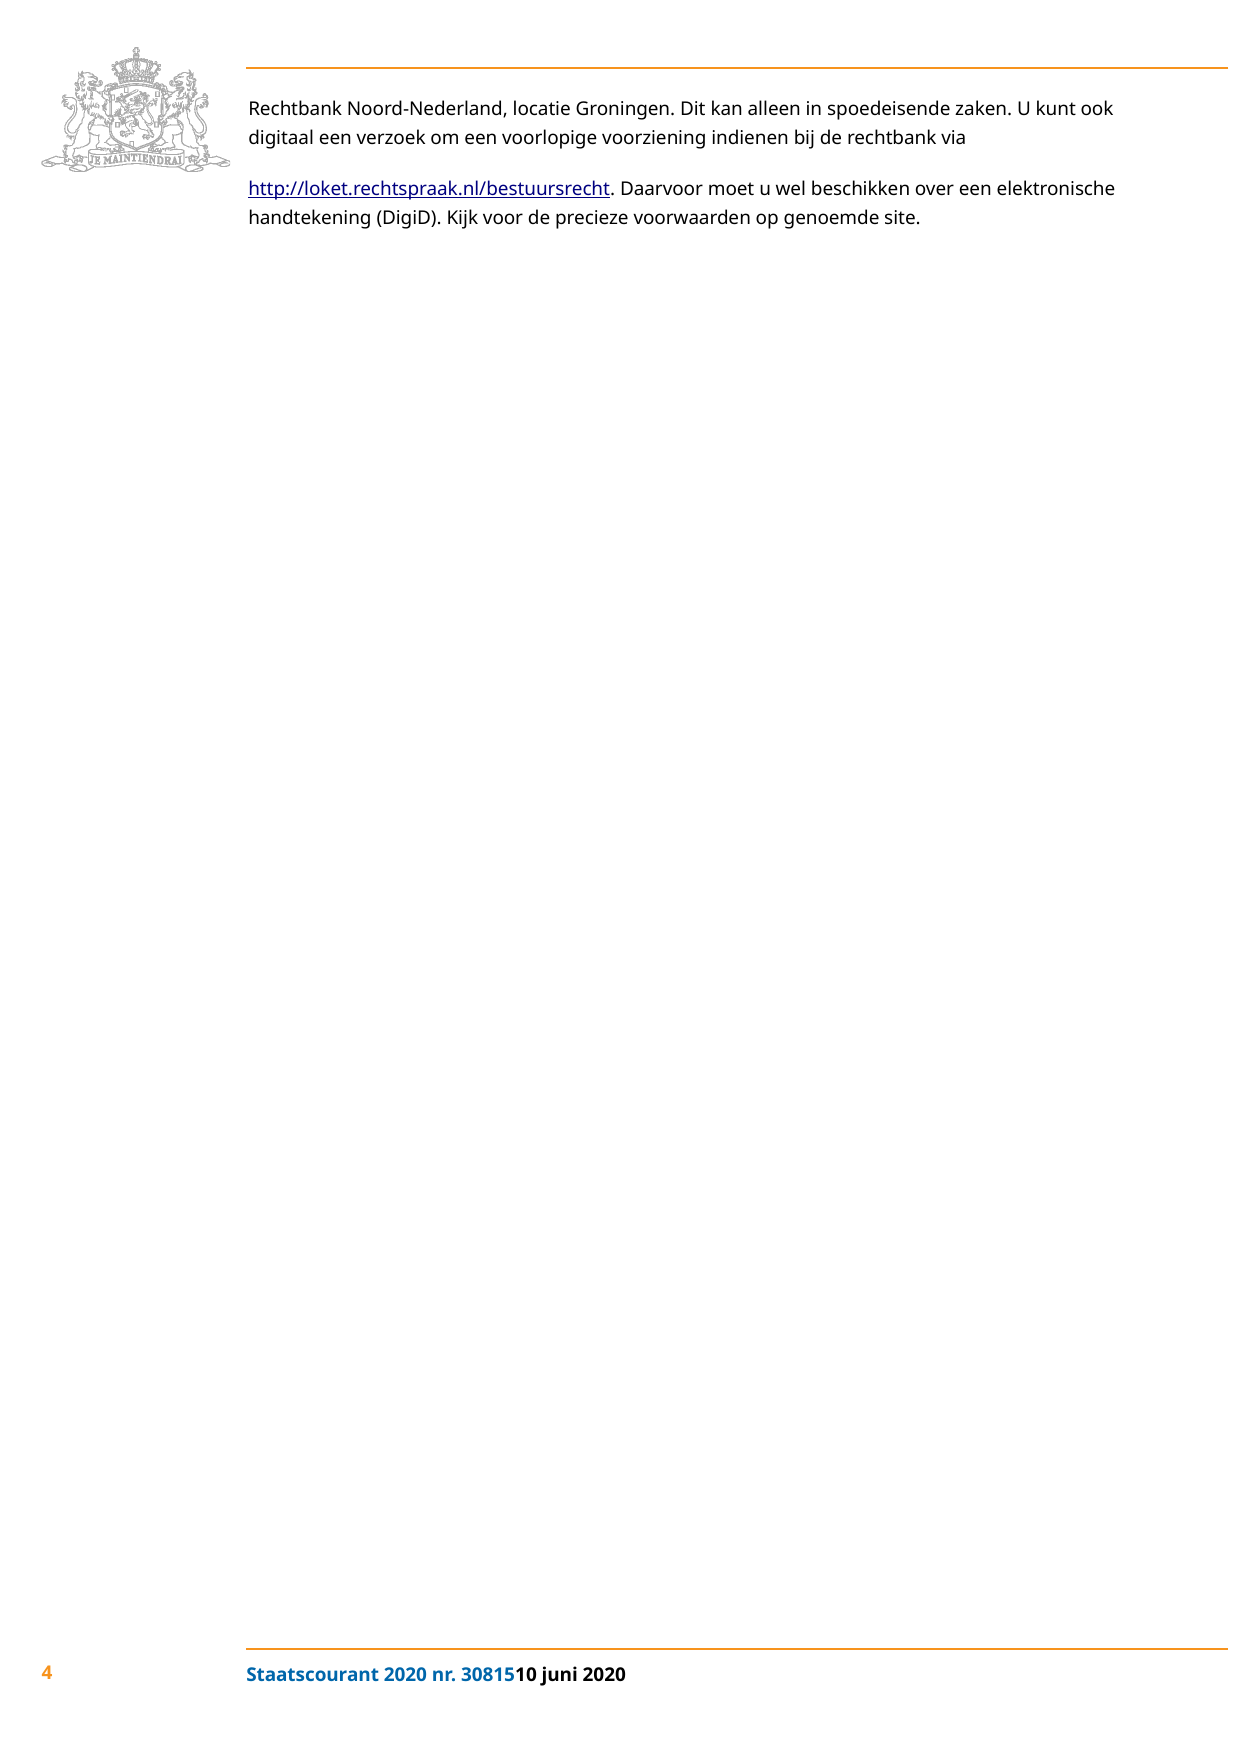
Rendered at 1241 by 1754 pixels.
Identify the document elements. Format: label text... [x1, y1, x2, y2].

text Rechtbank Noord-Nederland, locatie Groningen. Dit kan alleen in spoedeisende zaken. U kunt ook digitaal een verzoek om een voorlopige voorziening indienen bij de rechtbank via [248, 95, 1152, 150]
picture [41, 47, 231, 172]
text http://loket.rechtspraak.nl/bestuursrecht. Daarvoor moet u wel beschikken over een elektronische handtekening (DigiD). Kijk voor de precieze voorwaarden op genoemde site. [248, 175, 1152, 230]
